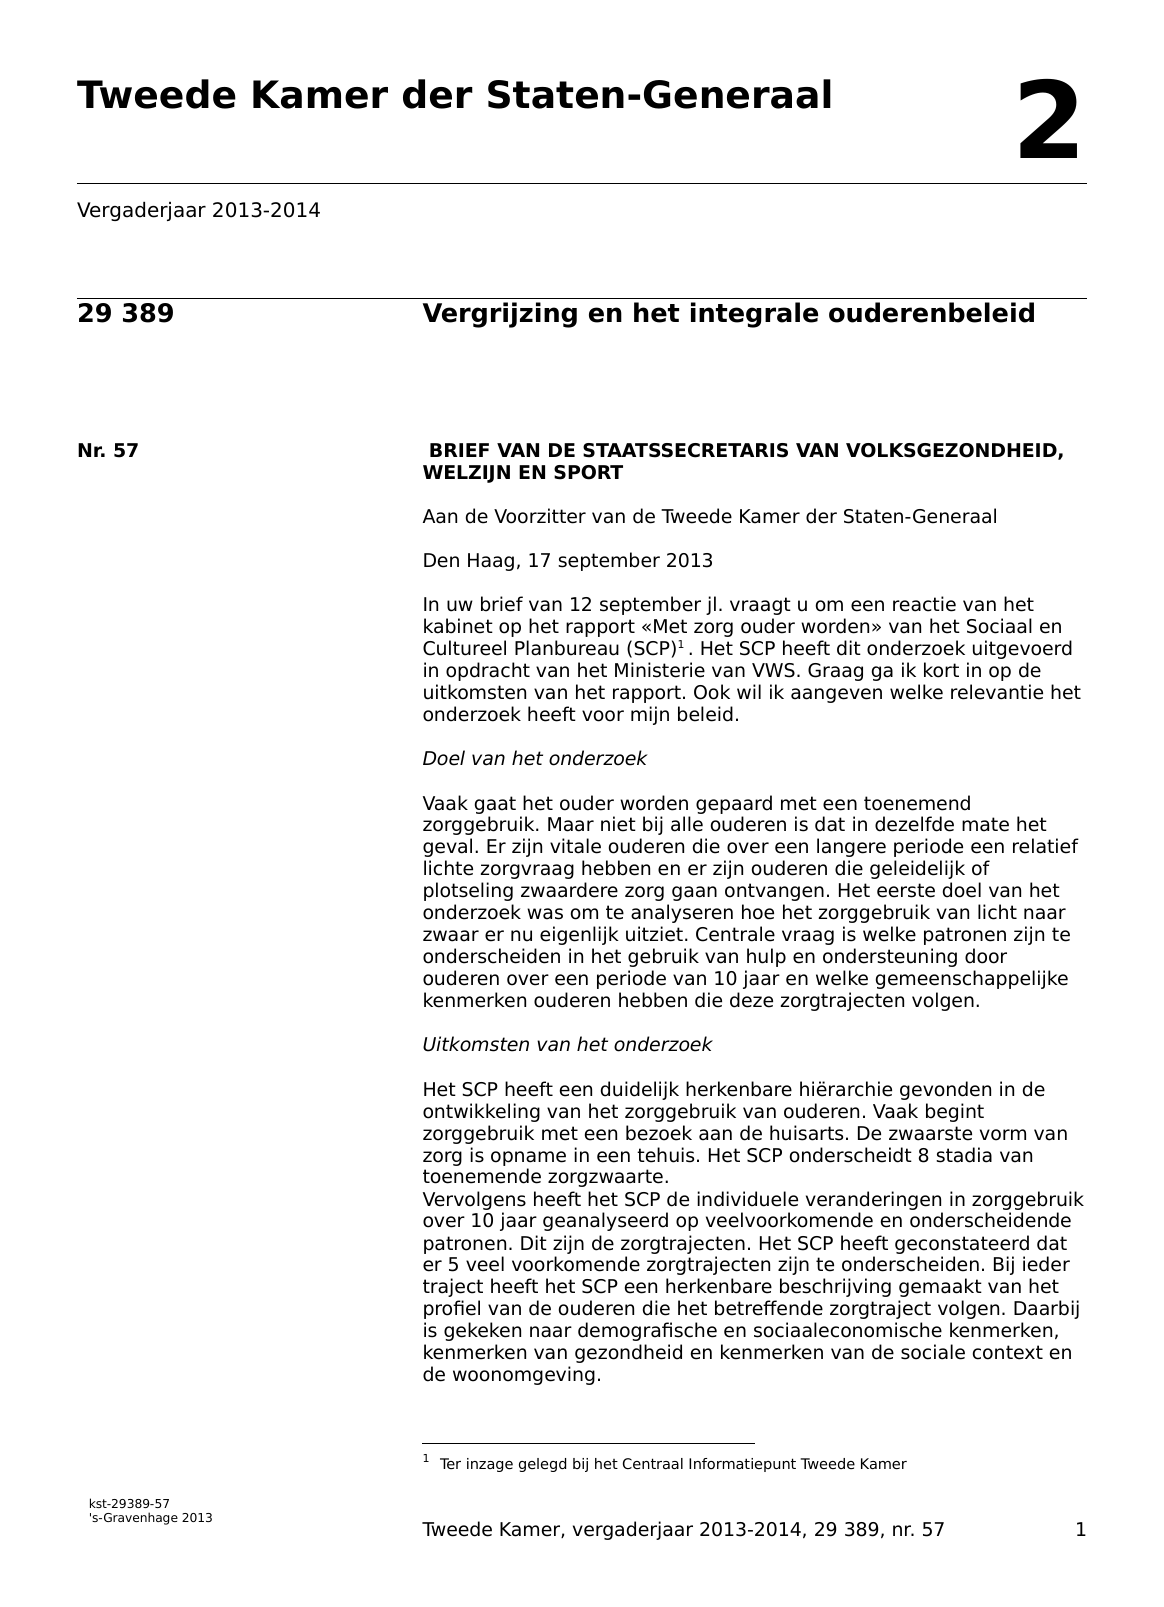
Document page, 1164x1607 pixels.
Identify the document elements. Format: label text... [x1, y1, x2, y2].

subtitle Doel van het onderzoek [422, 748, 1087, 770]
text Vervolgens heeft het SCP de individuele veranderingen in zorggebruik over 10 jaar geanalyseerd op veelvoorkomende en onderscheidende patronen. Dit zijn de zorgtrajecten. Het SCP heeft geconstateerd dat er 5 veel voorkomende zorgtrajecten zijn te onderscheiden. Bij ieder traject heeft het SCP een herkenbare beschrijving gemaakt van het profiel van de ouderen die het betreffende zorgtraject volgen. Daarbij is gekeken naar demografische en sociaaleconomische kenmerken, kenmerken van gezondheid en kenmerken van de sociale context en de woonomgeving. [422, 1188, 1087, 1386]
text kst-29389-57 [88, 1497, 323, 1511]
text In uw brief van 12 september jl. vraagt u om een reactie van het kabinet op het rapport «Met zorg ouder worden» van het Sociaal en Cultureel Planbureau (SCP). Het SCP heeft dit onderzoek uitgevoerd in opdracht van het Ministerie van VWS. Graag ga ik kort in op de uitkomsten van het rapport. Ook wil ik aangeven welke relevantie het onderzoek heeft voor mijn beleid. [422, 594, 1087, 726]
text Ter inzage gelegd bij het Centraal Informatiepunt Tweede Kamer [422, 1452, 1087, 1474]
table_cell Vergaderjaar 2013-2014 [77, 184, 1087, 298]
subtitle 29 389 Vergrijzing en het integrale ouderenbeleid [77, 299, 1087, 329]
text Vaak gaat het ouder worden gepaard met een toenemend zorggebruik. Maar niet bij alle ouderen is dat in dezelfde mate het geval. Er zijn vitale ouderen die over een langere periode een relatief lichte zorgvraag hebben en er zijn ouderen die geleidelijk of plotseling zwaardere zorg gaan ontvangen. Het eerste doel van het onderzoek was om te analyseren hoe het zorggebruik van licht naar zwaar er nu eigenlijk uitziet. Centrale vraag is welke patronen zijn te onderscheiden in het gebruik van hulp en ondersteuning door ouderen over een periode van 10 jaar en welke gemeenschappelijke kenmerken ouderen hebben die deze zorgtrajecten volgen. [422, 792, 1087, 1012]
subtitle Nr. 57 BRIEF VAN DE STAATSSECRETARIS VAN VOLKSGEZONDHEID, WELZIJN EN SPORT [77, 440, 1087, 484]
text 's-Gravenhage 2013 [88, 1511, 323, 1525]
text Den Haag, 17 september 2013 [422, 550, 1087, 572]
table_header Tweede Kamer der Staten-Generaal [77, 59, 886, 183]
text Het SCP heeft een duidelijk herkenbare hiërarchie gevonden in de ontwikkeling van het zorggebruik van ouderen. Vaak begint zorggebruik met een bezoek aan de huisarts. De zwaarste vorm van zorg is opname in een tehuis. Het SCP onderscheidt 8 stadia van toenemende zorgzwaarte. [422, 1078, 1087, 1188]
table_header 2 [886, 59, 1087, 183]
text Aan de Voorzitter van de Tweede Kamer der Staten-Generaal [422, 506, 1087, 528]
subtitle Uitkomsten van het onderzoek [422, 1034, 1087, 1056]
